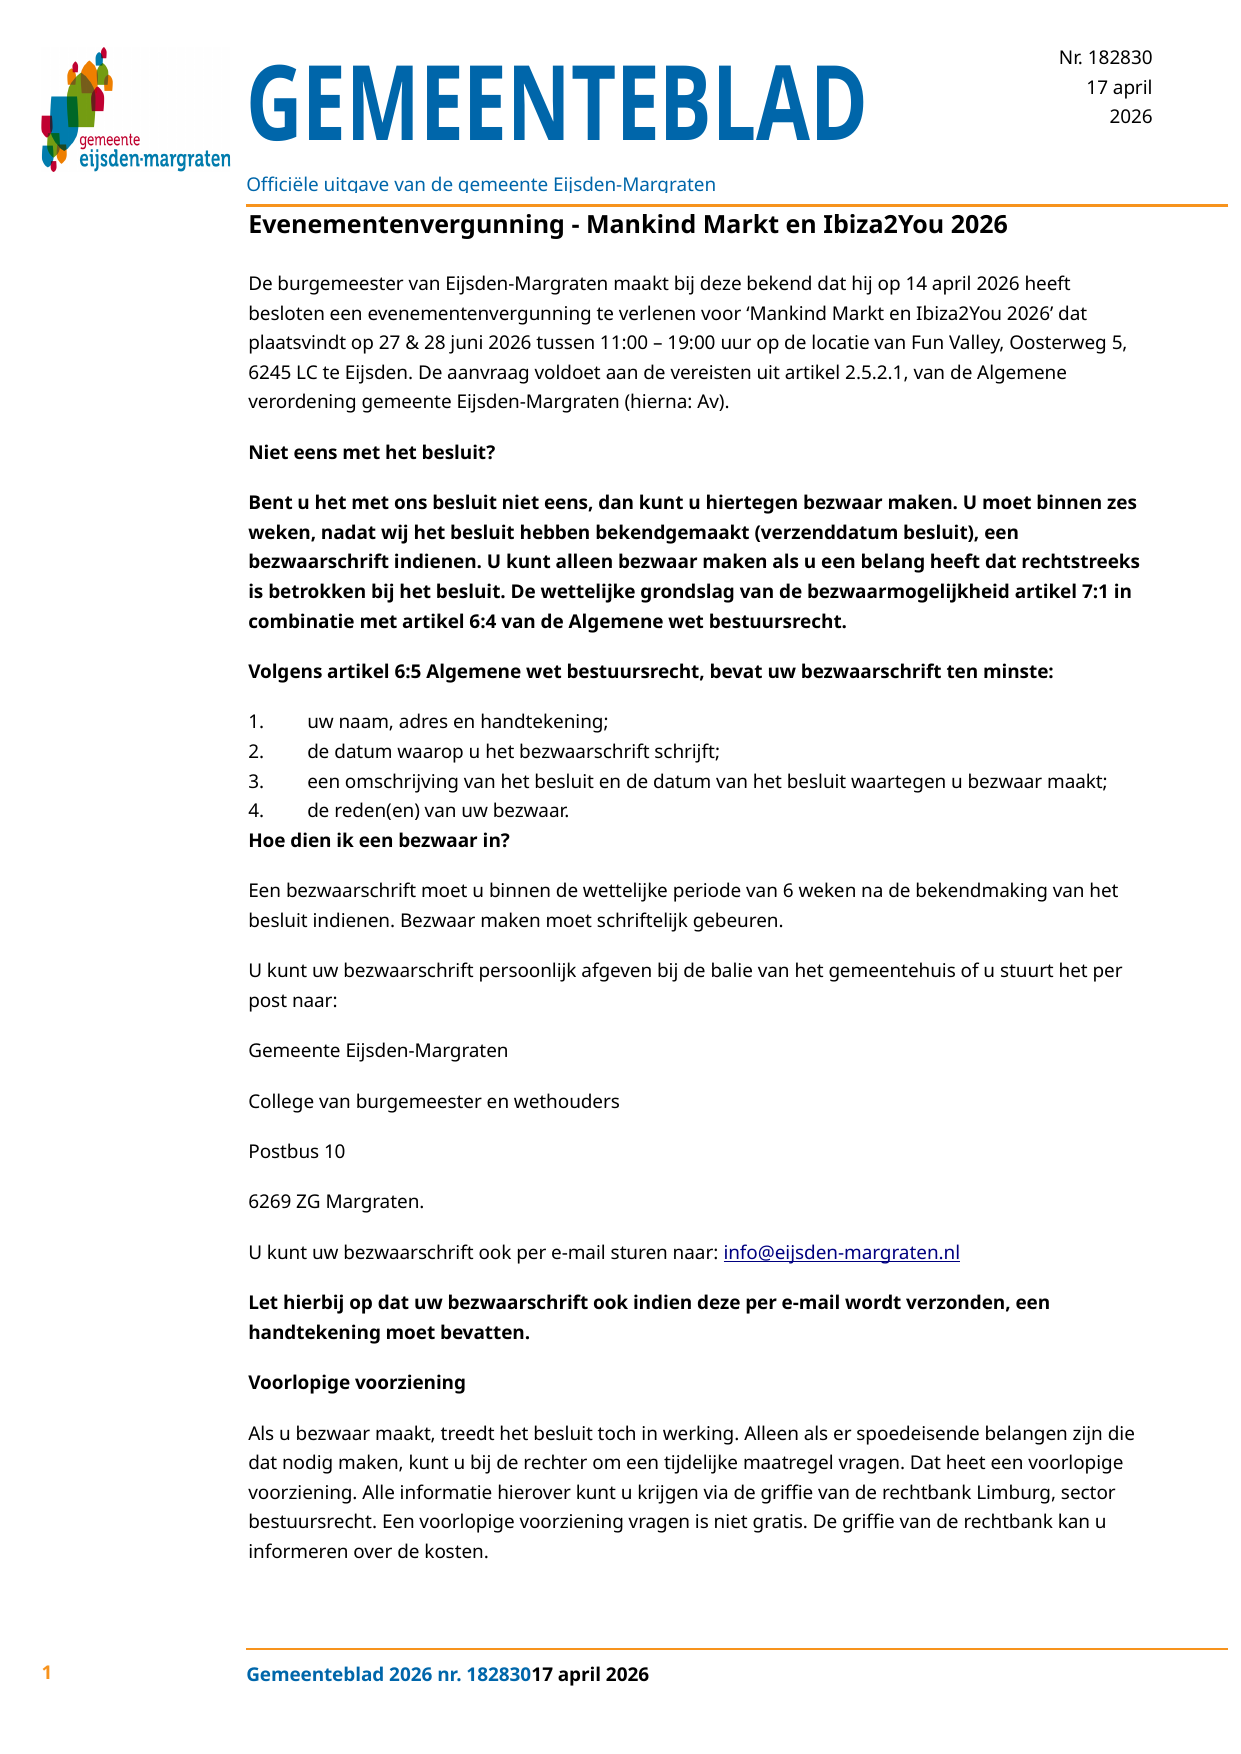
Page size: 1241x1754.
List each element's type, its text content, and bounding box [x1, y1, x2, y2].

text College van burgemeester en wethouders [248, 1088, 1152, 1113]
list de datum waarop u het bezwaarschrift schrijft; [248, 738, 1152, 764]
text Bent u het met ons besluit niet eens, dan kunt u hiertegen bezwaar maken. U moet binnen zes weken, nadat wij het besluit hebben bekendgemaakt (verzenddatum besluit), een bezwaarschrift indienen. U kunt alleen bezwaar maken als u een belang heeft dat rechtstreeks is betrokken bij het besluit. De wettelijke grondslag van de bezwaarmogelijkheid artikel 7:1 in combinatie met artikel 6:4 van de Algemene wet bestuursrecht. [248, 489, 1152, 633]
text Hoe dien ik een bezwaar in? [248, 827, 1152, 853]
text 6269 ZG Margraten. [248, 1189, 1152, 1214]
picture [41, 47, 231, 172]
list uw naam, adres en handtekening; [248, 709, 1152, 734]
text De burgemeester van Eijsden-Margraten maakt bij deze bekend dat hij op 14 april 2026 heeft besloten een evenementenvergunning te verlenen voor ‘Mankind Markt en Ibiza2You 2026’ dat plaatsvindt op 27 & 28 juni 2026 tussen 11:00 – 19:00 uur op de locatie van Fun Valley, Oosterweg 5, 6245 LC te Eijsden. De aanvraag voldoet aan de vereisten uit artikel 2.5.2.1, van de Algemene verordening gemeente Eijsden-Margraten (hierna: Av). [248, 270, 1152, 414]
text Voorlopige voorziening [248, 1369, 1152, 1395]
text U kunt uw bezwaarschrift persoonlijk afgeven bij de balie van het gemeentehuis of u stuurt het per post naar: [248, 957, 1152, 1013]
text Niet eens met het besluit? [248, 439, 1152, 465]
text U kunt uw bezwaarschrift ook per e-mail sturen naar: info@eijsden-margraten.nl [248, 1239, 1152, 1265]
text Volgens artikel 6:5 Algemene wet bestuursrecht, bevat uw bezwaarschrift ten minste: [248, 658, 1152, 684]
list de reden(en) van uw bezwaar. [248, 797, 1152, 823]
list een omschrijving van het besluit en de datum van het besluit waartegen u bezwaar maakt; [248, 768, 1152, 793]
text Een bezwaarschrift moet u binnen de wettelijke periode van 6 weken na de bekendmaking van het besluit indienen. Bezwaar maken moet schriftelijk gebeuren. [248, 877, 1152, 933]
text Als u bezwaar maakt, treedt het besluit toch in werking. Alleen als er spoedeisende belangen zijn die dat nodig maken, kunt u bij de rechter om een tijdelijke maatregel vragen. Dat heet een voorlopige voorziening. Alle informatie hierover kunt u krijgen via de griffie van de rechtbank Limburg, sector bestuursrecht. Een voorlopige voorziening vragen is niet gratis. De griffie van de rechtbank kan u informeren over de kosten. [248, 1420, 1152, 1564]
text Gemeente Eijsden-Margraten [248, 1037, 1152, 1063]
text Evenementenvergunning - Mankind Markt en Ibiza2You 2026 [248, 207, 1152, 241]
text Postbus 10 [248, 1138, 1152, 1164]
text Let hierbij op dat uw bezwaarschrift ook indien deze per e-mail wordt verzonden, een handtekening moet bevatten. [248, 1289, 1152, 1345]
